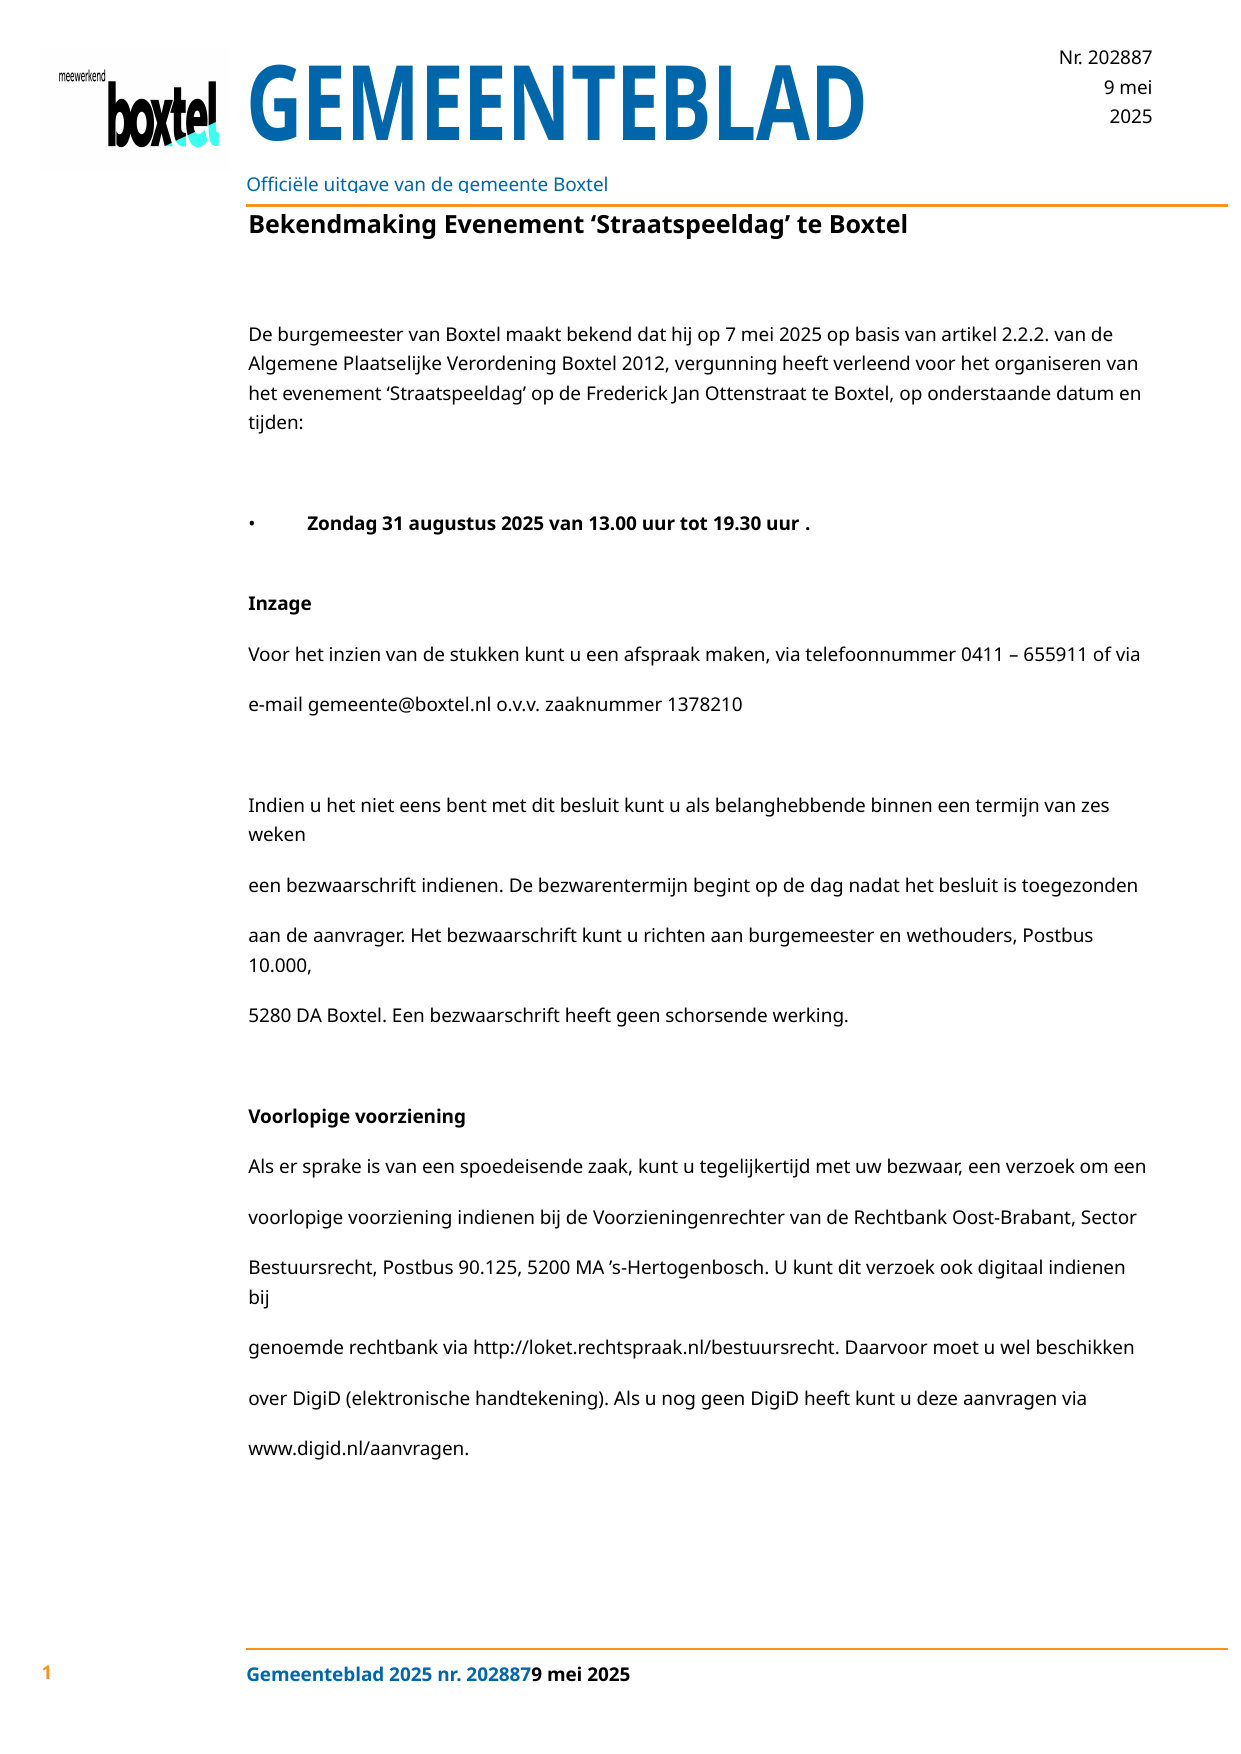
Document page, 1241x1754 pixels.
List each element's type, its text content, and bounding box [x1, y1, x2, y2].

text voorlopige voorziening indienen bij de Voorzieningenrechter van de Rechtbank Oost-Brabant, Sector [248, 1204, 1152, 1230]
text genoemde rechtbank via http://loket.rechtspraak.nl/bestuursrecht. Daarvoor moet u wel beschikken [248, 1334, 1152, 1360]
text Als er sprake is van een spoedeisende zaak, kunt u tegelijkertijd met uw bezwaar, een verzoek om een [248, 1154, 1152, 1179]
text Bekendmaking Evenement ‘Straatspeeldag’ te Boxtel [248, 207, 1152, 241]
text 5280 DA Boxtel. Een bezwaarschrift heeft geen schorsende werking. [248, 1002, 1152, 1028]
text aan de aanvrager. Het bezwaarschrift kunt u richten aan burgemeester en wethouders, Postbus 10.000, [248, 922, 1152, 978]
text www.digid.nl/aanvragen. [248, 1435, 1152, 1461]
text e-mail gemeente@boxtel.nl o.v.v. zaaknummer 1378210 [248, 691, 1152, 717]
text over DigiD (elektronische handtekening). Als u nog geen DigiD heeft kunt u deze aanvragen via [248, 1385, 1152, 1411]
text Voorlopige voorziening [248, 1103, 1152, 1129]
text Bestuursrecht, Postbus 90.125, 5200 MA ’s-Hertogenbosch. U kunt dit verzoek ook digitaal indienen bij [248, 1254, 1152, 1310]
text Inzage [248, 590, 1152, 616]
text Indien u het niet eens bent met dit besluit kunt u als belanghebbende binnen een termijn van zes weken [248, 792, 1152, 847]
text een bezwaarschrift indienen. De bezwarentermijn begint op de dag nadat het besluit is toegezonden [248, 872, 1152, 898]
list Zondag 31 augustus 2025 van 13.00 uur tot 19.30 uur . [248, 510, 1152, 536]
text De burgemeester van Boxtel maakt bekend dat hij op 7 mei 2025 op basis van artikel 2.2.2. van de Algemene Plaatselijke Verordening Boxtel 2012, vergunning heeft verleend voor het organiseren van het evenement ‘Straatspeeldag’ op de Frederick Jan Ottenstraat te Boxtel, op onderstaande datum en tijden: [248, 321, 1152, 435]
picture [41, 47, 231, 172]
text Voor het inzien van de stukken kunt u een afspraak maken, via telefoonnummer 0411 – 655911 of via [248, 641, 1152, 666]
